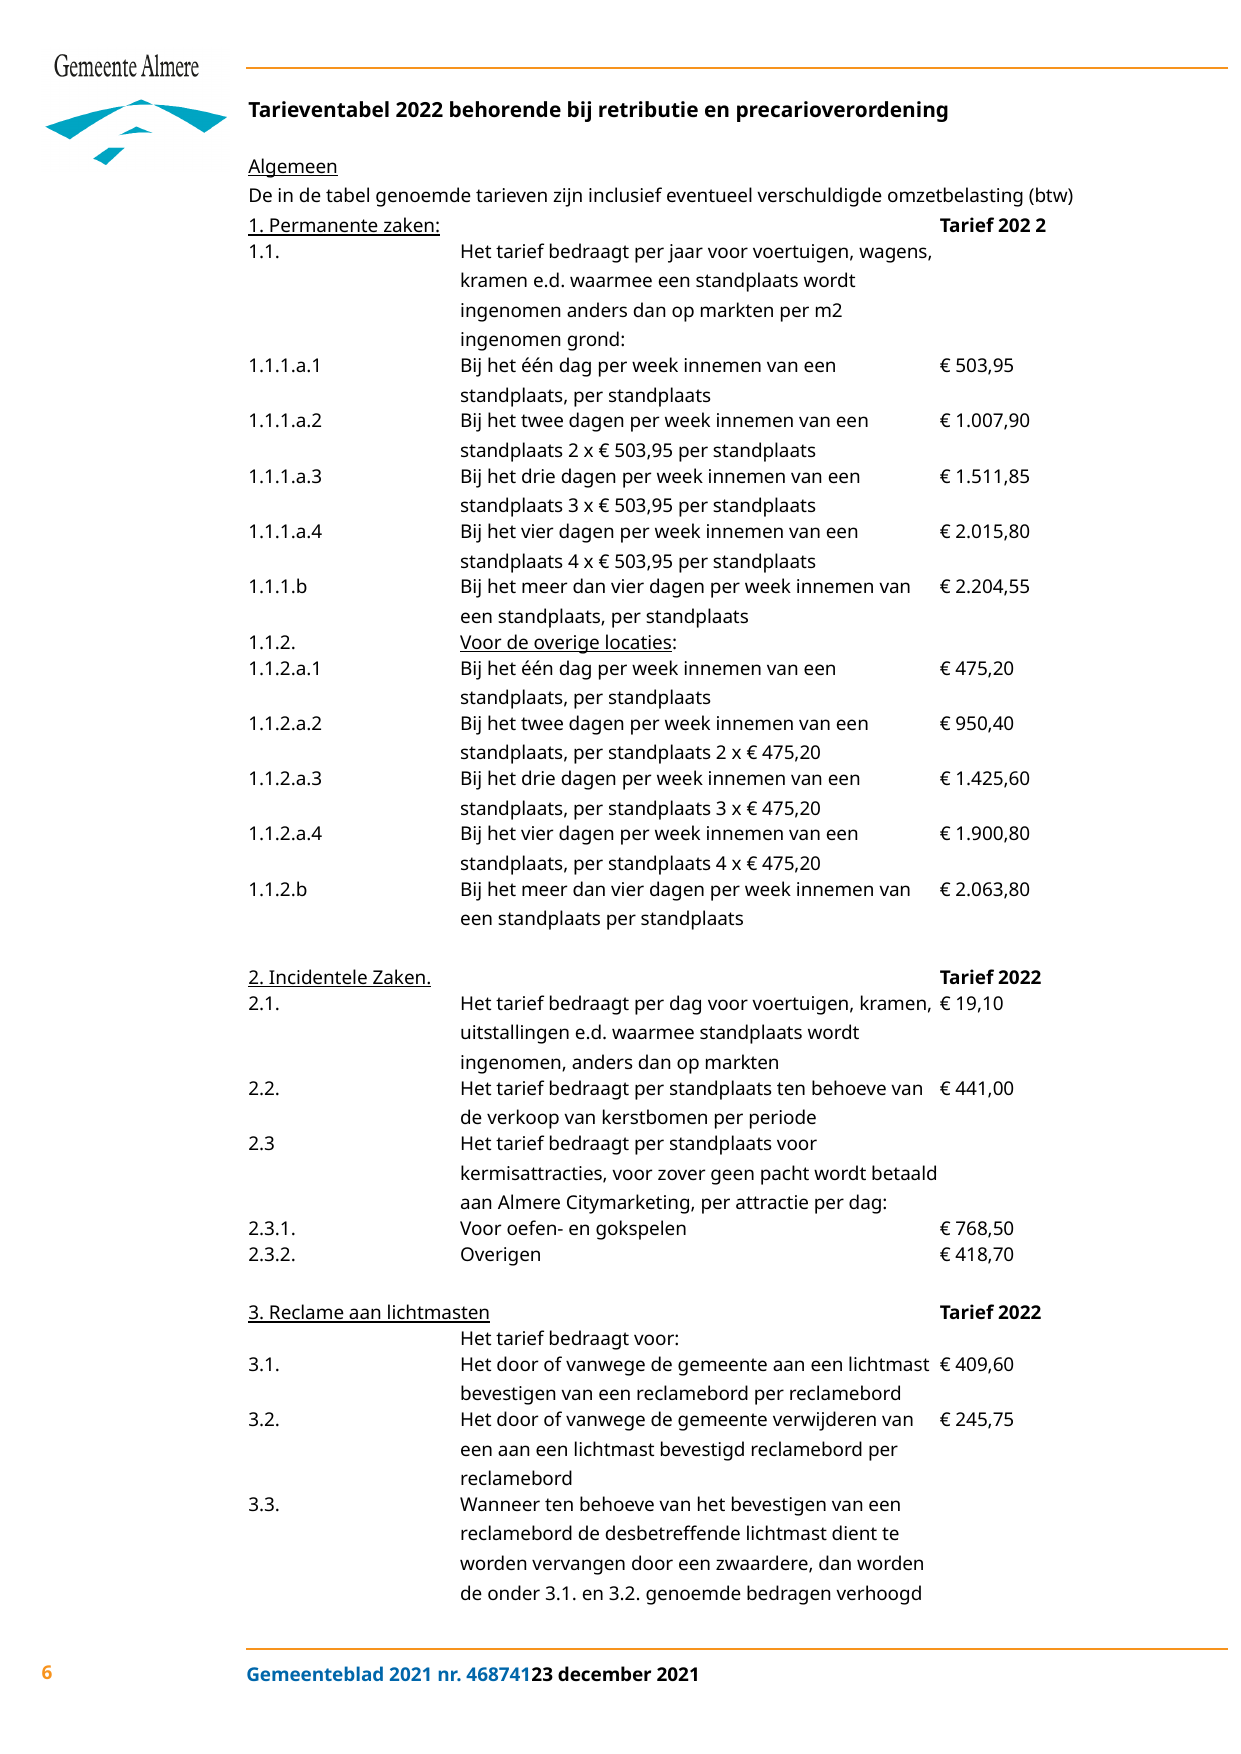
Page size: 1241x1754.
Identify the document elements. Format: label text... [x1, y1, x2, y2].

table_cell Voor de overige locaties: [460, 629, 939, 655]
table_cell 1.1.2.a.2 [248, 710, 460, 765]
table_cell Het door of vanwege de gemeente aan een lichtmast bevestigen van een reclamebord per reclamebord [460, 1351, 939, 1406]
table_cell Het tarief bedraagt per standplaats ten behoeve van de verkoop van kerstbomen per periode [460, 1075, 939, 1130]
table_cell € 19,10 [940, 990, 1152, 1075]
text Algemeen [248, 153, 1152, 179]
table_cell 2.3.1. [248, 1215, 460, 1241]
table_cell [248, 1325, 460, 1351]
table_cell 2.2. [248, 1075, 460, 1130]
table_cell 3.1. [248, 1351, 460, 1406]
table_cell 1.1.2.b [248, 876, 460, 931]
table_cell [940, 1325, 1152, 1351]
table_cell € 503,95 [940, 353, 1152, 408]
table_cell Bij het één dag per week innemen van een standplaats, per standplaats [460, 655, 939, 710]
table_cell Bij het één dag per week innemen van een standplaats, per standplaats [460, 353, 939, 408]
table_cell Het door of vanwege de gemeente verwijderen van een aan een lichtmast bevestigd reclamebord per reclamebord [460, 1406, 939, 1491]
table_header Tarief 2022 [940, 1299, 1152, 1325]
table_cell € 1.425,60 [940, 765, 1152, 821]
table_cell € 2.063,80 [940, 876, 1152, 931]
table_cell 1.1.2.a.4 [248, 821, 460, 876]
table_cell € 409,60 [940, 1351, 1152, 1406]
table_cell € 441,00 [940, 1075, 1152, 1130]
table_cell 1.1.1.a.1 [248, 353, 460, 408]
table_header 2. Incidentele Zaken. [248, 964, 939, 990]
table_cell Bij het twee dagen per week innemen van een standplaats 2 x € 503,95 per standplaats [460, 408, 939, 463]
table_cell Overigen [460, 1241, 939, 1266]
table_cell [940, 238, 1152, 352]
table_cell € 1.511,85 [940, 463, 1152, 518]
table_cell Bij het vier dagen per week innemen van een standplaats 4 x € 503,95 per standplaats [460, 518, 939, 574]
table_cell € 475,20 [940, 655, 1152, 710]
table_cell 1.1.2. [248, 629, 460, 655]
table_header 1. Permanente zaken: [248, 212, 939, 238]
table_cell 1.1.1.b [248, 574, 460, 629]
table_cell [940, 1130, 1152, 1215]
table_cell € 950,40 [940, 710, 1152, 765]
table_cell 3.3. [248, 1491, 460, 1606]
table_cell 1.1.1.a.3 [248, 463, 460, 518]
table_cell € 1.007,90 [940, 408, 1152, 463]
table_cell 1.1. [248, 238, 460, 352]
table_cell Het tarief bedraagt per jaar voor voertuigen, wagens, kramen e.d. waarmee een standplaats wordt ingenomen anders dan op markten per m2 ingenomen grond: [460, 238, 939, 352]
table_cell 2.1. [248, 990, 460, 1075]
picture [41, 47, 231, 172]
table_cell 1.1.2.a.3 [248, 765, 460, 821]
table_header 3. Reclame aan lichtmasten [248, 1299, 939, 1325]
table_cell Bij het meer dan vier dagen per week innemen van een standplaats, per standplaats [460, 574, 939, 629]
table_cell [940, 629, 1152, 655]
table_cell 1.1.1.a.2 [248, 408, 460, 463]
table_header Tarief 2022 [940, 964, 1152, 990]
table_cell 2.3.2. [248, 1241, 460, 1266]
table_cell 1.1.1.a.4 [248, 518, 460, 574]
table_cell 3.2. [248, 1406, 460, 1491]
table_cell 1.1.2.a.1 [248, 655, 460, 710]
table_cell [940, 1491, 1152, 1606]
table_cell Bij het twee dagen per week innemen van een standplaats, per standplaats 2 x € 475,20 [460, 710, 939, 765]
table_cell Het tarief bedraagt per dag voor voertuigen, kramen, uitstallingen e.d. waarmee standplaats wordt ingenomen, anders dan op markten [460, 990, 939, 1075]
table_header Tarief 202 2 [940, 212, 1152, 238]
table_cell Wanneer ten behoeve van het bevestigen van een reclamebord de desbetreffende lichtmast dient te worden vervangen door een zwaardere, dan worden de onder 3.1. en 3.2. genoemde bedragen verhoogd [460, 1491, 939, 1606]
table_cell € 2.204,55 [940, 574, 1152, 629]
text De in de tabel genoemde tarieven zijn inclusief eventueel verschuldigde omzetbelasting (btw) [248, 182, 1152, 208]
table_cell € 418,70 [940, 1241, 1152, 1266]
table_cell Het tarief bedraagt voor: [460, 1325, 939, 1351]
table_cell € 1.900,80 [940, 821, 1152, 876]
text Tarieventabel 2022 behorende bij retributie en precarioverordening [248, 95, 1152, 123]
table_cell Bij het drie dagen per week innemen van een standplaats, per standplaats 3 x € 475,20 [460, 765, 939, 821]
table_cell € 768,50 [940, 1215, 1152, 1241]
table_cell Bij het meer dan vier dagen per week innemen van een standplaats per standplaats [460, 876, 939, 931]
table_cell 2.3 [248, 1130, 460, 1215]
table_cell Voor oefen- en gokspelen [460, 1215, 939, 1241]
table_cell Bij het drie dagen per week innemen van een standplaats 3 x € 503,95 per standplaats [460, 463, 939, 518]
table_cell € 2.015,80 [940, 518, 1152, 574]
table_cell Bij het vier dagen per week innemen van een standplaats, per standplaats 4 x € 475,20 [460, 821, 939, 876]
table_cell Het tarief bedraagt per standplaats voor kermisattracties, voor zover geen pacht wordt betaald aan Almere Citymarketing, per attractie per dag: [460, 1130, 939, 1215]
table_cell € 245,75 [940, 1406, 1152, 1491]
